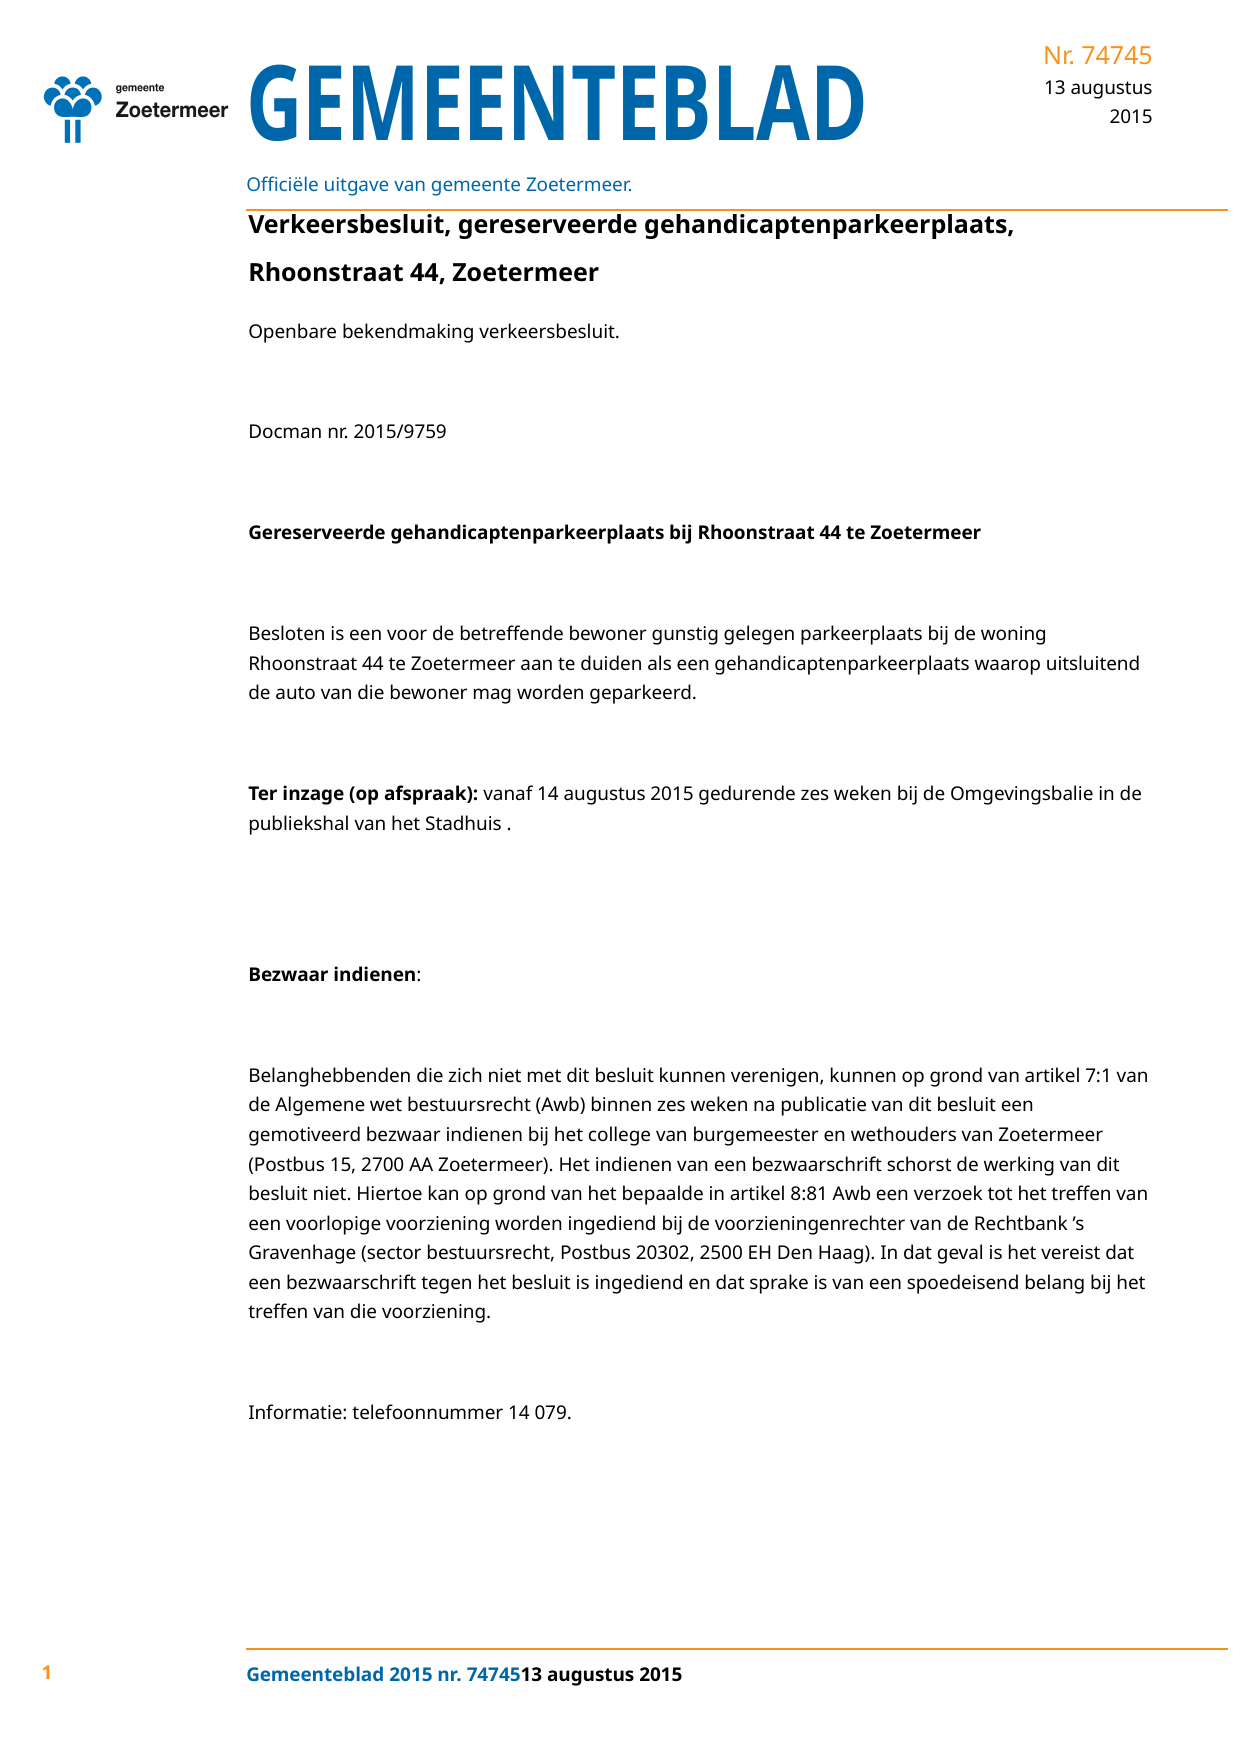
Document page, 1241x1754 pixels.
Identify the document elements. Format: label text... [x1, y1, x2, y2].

text Openbare bekendmaking verkeersbesluit. [248, 318, 1152, 344]
text Docman nr. 2015/9759 [248, 419, 1152, 444]
text Bezwaar indienen: [248, 961, 1152, 987]
text Informatie: telefoonnummer 14 079. [248, 1399, 1152, 1425]
text Ter inzage (op afspraak): vanaf 14 augustus 2015 gedurende zes weken bij de Omgevingsbalie in de publiekshal van het Stadhuis . [248, 780, 1152, 836]
text Belanghebbenden die zich niet met dit besluit kunnen verenigen, kunnen op grond van artikel 7:1 van de Algemene wet bestuursrecht (Awb) binnen zes weken na publicatie van dit besluit een gemotiveerd bezwaar indienen bij het college van burgemeester en wethouders van Zoetermeer (Postbus 15, 2700 AA Zoetermeer). Het indienen van een bezwaarschrift schorst de werking van dit besluit niet. Hiertoe kan op grond van het bepaalde in artikel 8:81 Awb een verzoek tot het treffen van een voorlopige voorziening worden ingediend bij de voorzieningenrechter van de Rechtbank ’s Gravenhage (sector bestuursrecht, Postbus 20302, 2500 EH Den Haag). In dat geval is het vereist dat een bezwaarschrift tegen het besluit is ingediend en dat sprake is van een spoedeisend belang bij het treffen van die voorziening. [248, 1062, 1152, 1324]
text Besloten is een voor de betreffende bewoner gunstig gelegen parkeerplaats bij de woning Rhoonstraat 44 te Zoetermeer aan te duiden als een gehandicaptenparkeerplaats waarop uitsluitend de auto van die bewoner mag worden geparkeerd. [248, 620, 1152, 705]
text Gereserveerde gehandicaptenparkeerplaats bij Rhoonstraat 44 te Zoetermeer [248, 519, 1152, 545]
picture [41, 47, 231, 172]
text Verkeersbesluit, gereserveerde gehandicaptenparkeerplaats, Rhoonstraat 44, Zoetermeer [248, 211, 1152, 288]
